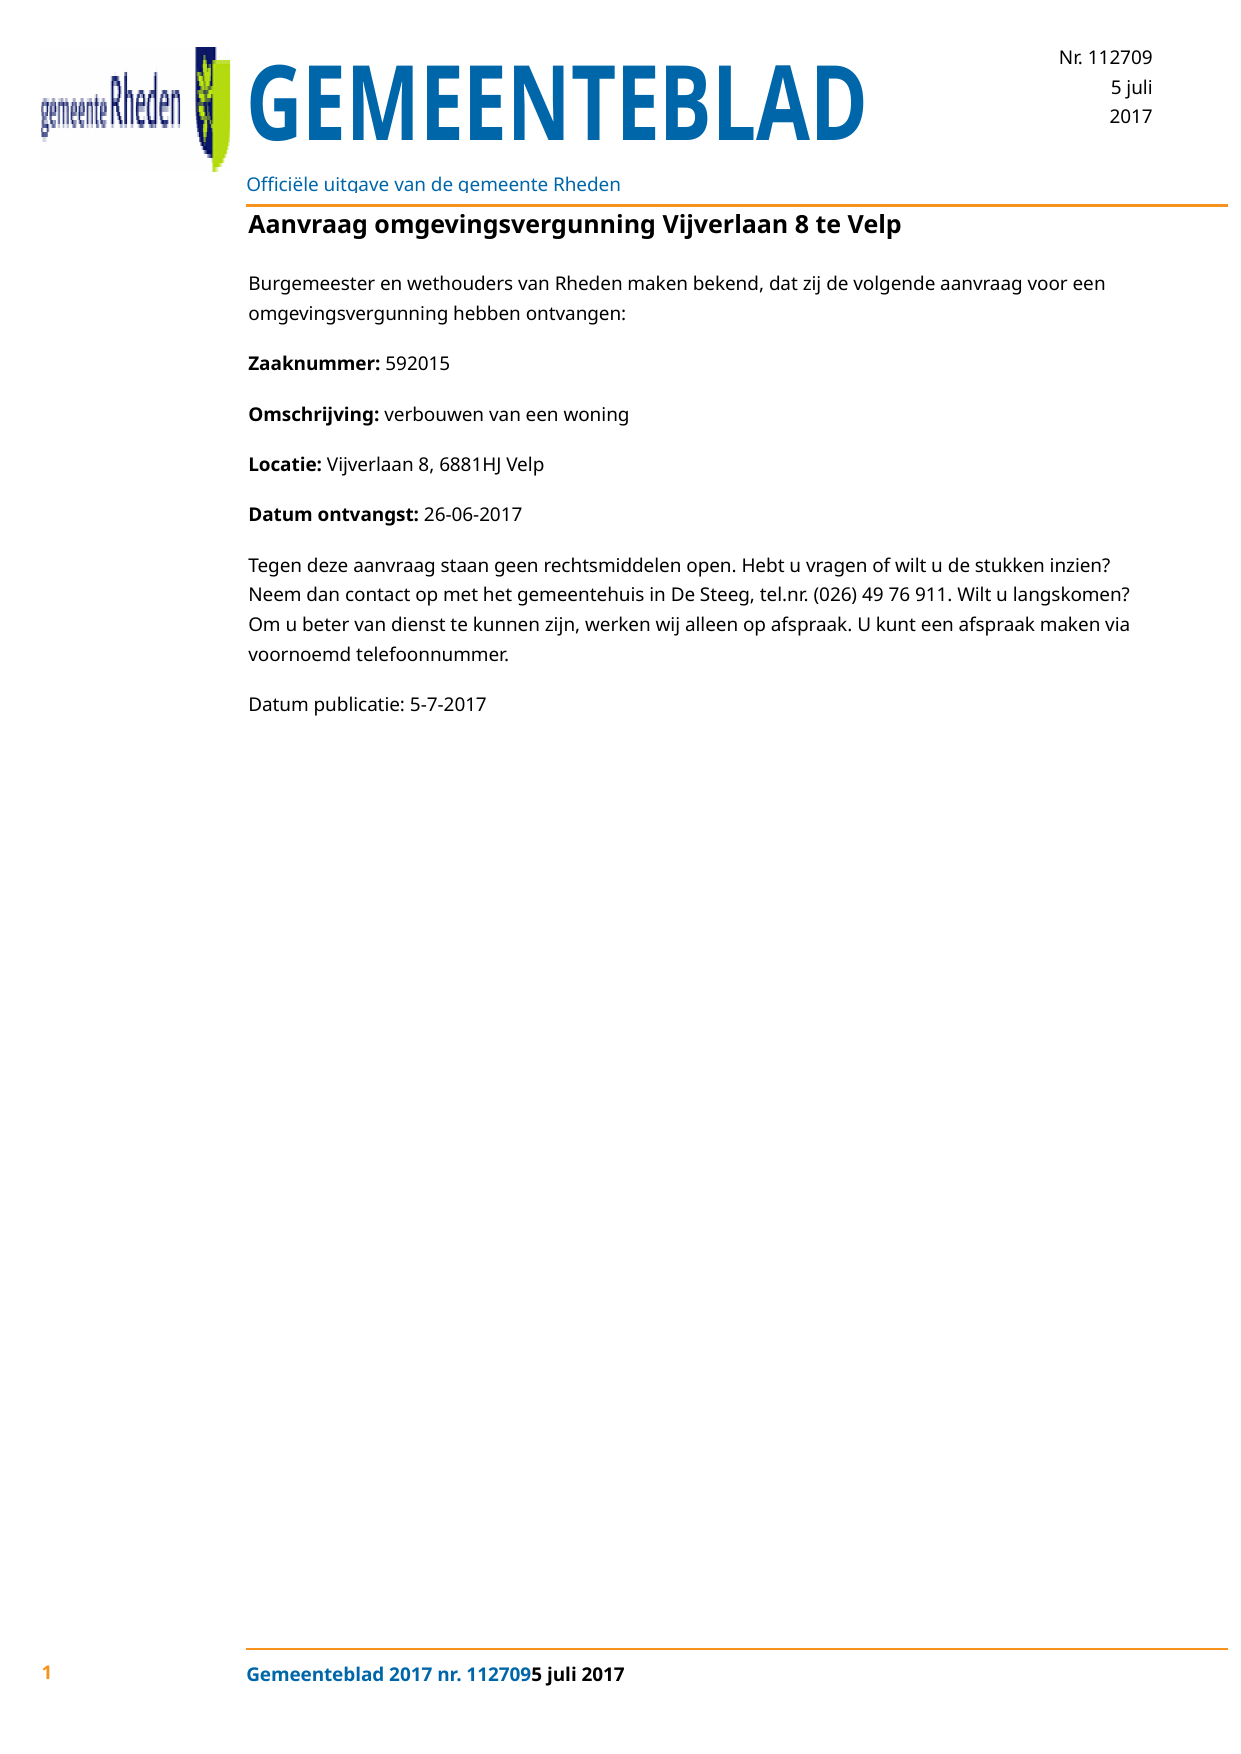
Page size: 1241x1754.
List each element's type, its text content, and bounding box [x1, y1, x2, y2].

text Burgemeester en wethouders van Rheden maken bekend, dat zij de volgende aanvraag voor een omgevingsvergunning hebben ontvangen: [248, 270, 1152, 326]
text Zaaknummer: 592015 [248, 350, 1152, 376]
text Omschrijving: verbouwen van een woning [248, 401, 1152, 426]
picture [41, 47, 231, 172]
text Datum ontvangst: 26-06-2017 [248, 502, 1152, 527]
text Datum publicatie: 5-7-2017 [248, 691, 1152, 717]
text Locatie: Vijverlaan 8, 6881HJ Velp [248, 451, 1152, 477]
text Aanvraag omgevingsvergunning Vijverlaan 8 te Velp [248, 207, 1152, 241]
text Tegen deze aanvraag staan geen rechtsmiddelen open. Hebt u vragen of wilt u de stukken inzien? Neem dan contact op met het gemeentehuis in De Steeg, tel.nr. (026) 49 76 911. Wilt u langskomen? Om u beter van dienst te kunnen zijn, werken wij alleen op afspraak. U kunt een afspraak maken via voornoemd telefoonnummer. [248, 552, 1152, 666]
